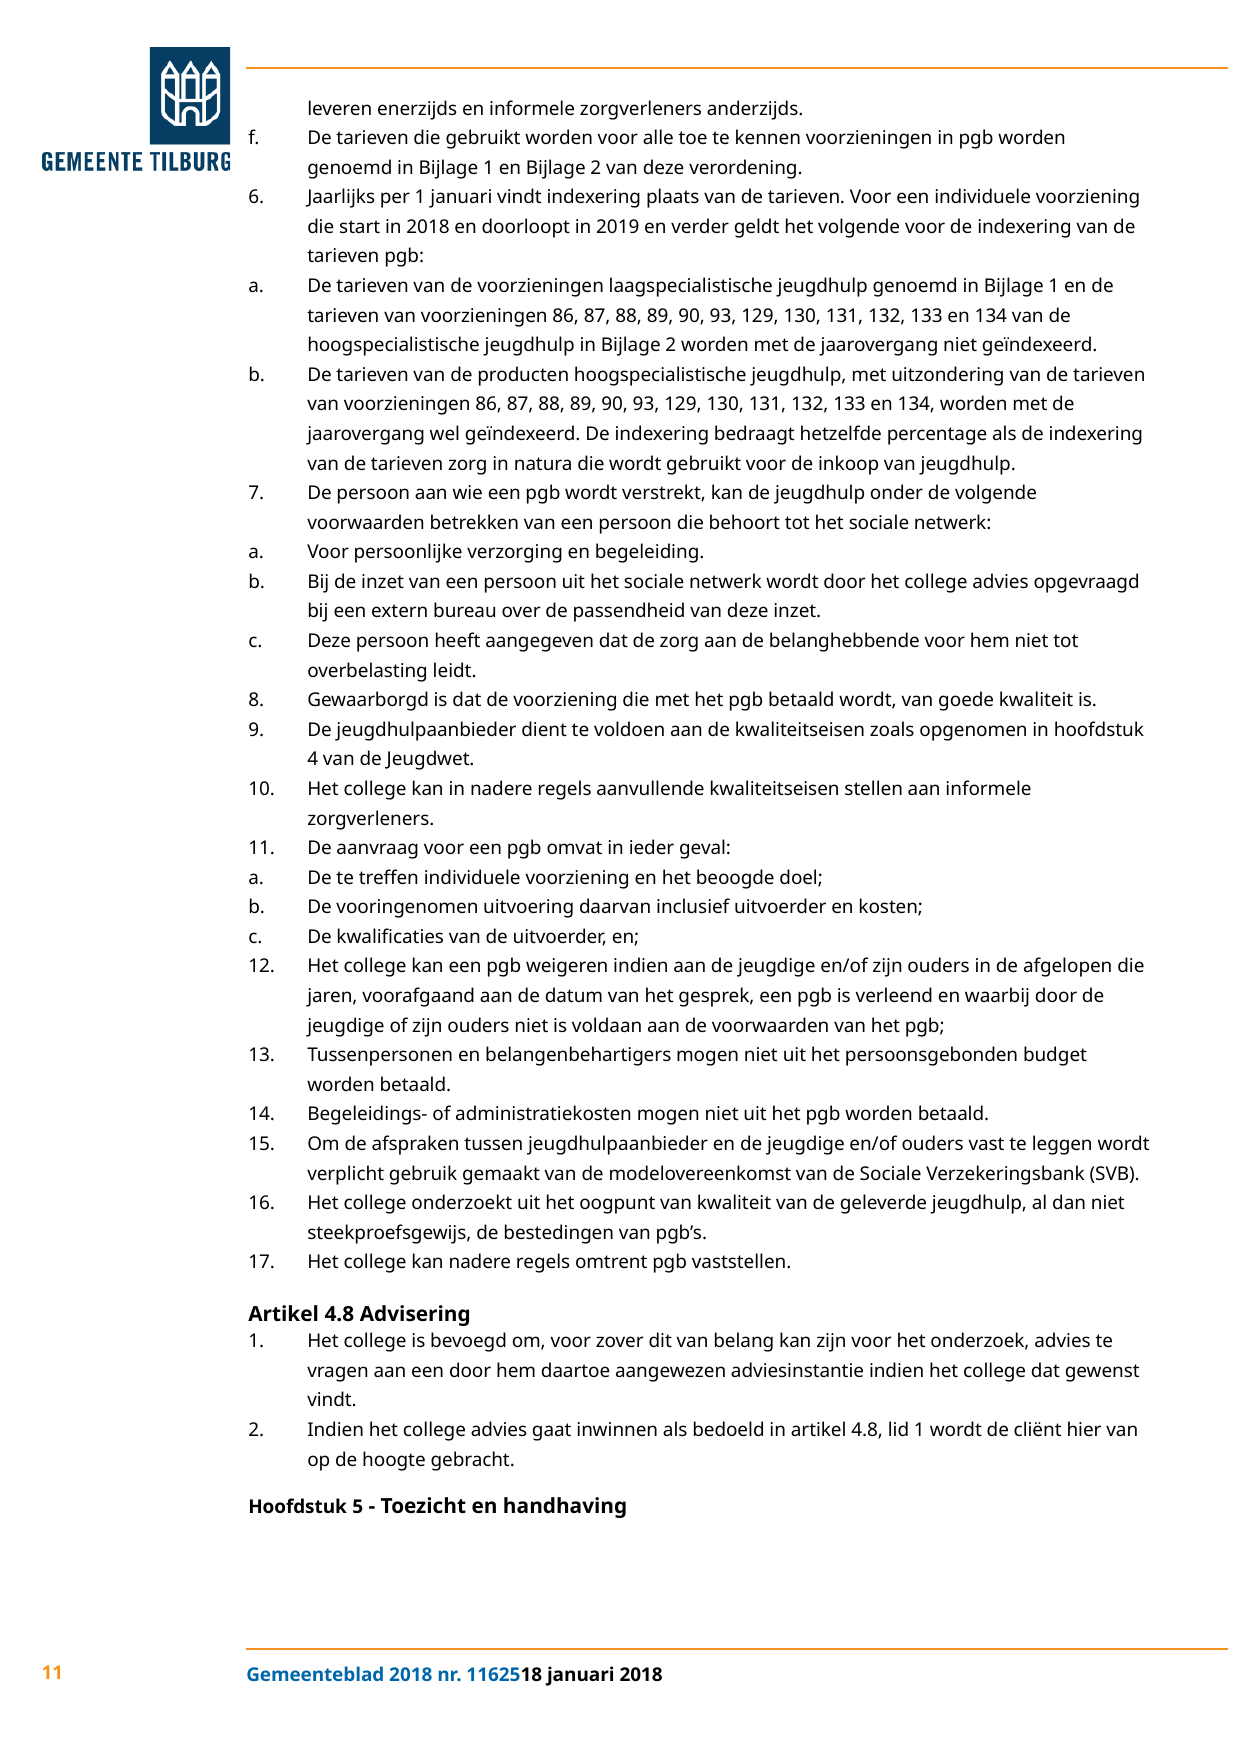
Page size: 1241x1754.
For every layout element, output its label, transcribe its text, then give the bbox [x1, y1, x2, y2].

text Hoofdstuk 5 - Toezicht en handhaving [248, 1491, 1152, 1520]
list De jeugdhulpaanbieder dient te voldoen aan de kwaliteitseisen zoals opgenomen in hoofdstuk 4 van de Jeugdwet. [248, 716, 1152, 771]
list De vooringenomen uitvoering daarvan inclusief uitvoerder en kosten; [248, 893, 1152, 919]
list leveren enerzijds en informele zorgverleners anderzijds. [248, 95, 1152, 121]
list Begeleidings- of administratiekosten mogen niet uit het pgb worden betaald. [248, 1101, 1152, 1126]
list De persoon aan wie een pgb wordt verstrekt, kan de jeugdhulp onder de volgende voorwaarden betrekken van een persoon die behoort tot het sociale netwerk: [248, 479, 1152, 535]
list De aanvraag voor een pgb omvat in ieder geval: [248, 834, 1152, 860]
list De tarieven die gebruikt worden voor alle toe te kennen voorzieningen in pgb worden genoemd in Bijlage 1 en Bijlage 2 van deze verordening. [248, 124, 1152, 180]
list Jaarlijks per 1 januari vindt indexering plaats van de tarieven. Voor een individuele voorziening die start in 2018 en doorloopt in 2019 en verder geldt het volgende voor de indexering van de tarieven pgb: [248, 183, 1152, 268]
list Het college is bevoegd om, voor zover dit van belang kan zijn voor het onderzoek, advies te vragen aan een door hem daartoe aangewezen adviesinstantie indien het college dat gewenst vindt. [248, 1327, 1152, 1412]
list Het college kan een pgb weigeren indien aan de jeugdige en/of zijn ouders in de afgelopen die jaren, voorafgaand aan de datum van het gesprek, een pgb is verleend en waarbij door de jeugdige of zijn ouders niet is voldaan aan de voorwaarden van het pgb; [248, 953, 1152, 1038]
list De tarieven van de producten hoogspecialistische jeugdhulp, met uitzondering van de tarieven van voorzieningen 86, 87, 88, 89, 90, 93, 129, 130, 131, 132, 133 en 134, worden met de jaarovergang wel geïndexeerd. De indexering bedraagt hetzelfde percentage als de indexering van de tarieven zorg in natura die wordt gebruikt voor de inkoop van jeugdhulp. [248, 361, 1152, 476]
list Indien het college advies gaat inwinnen als bedoeld in artikel 4.8, lid 1 wordt de cliënt hier van op de hoogte gebracht. [248, 1416, 1152, 1471]
list Om de afspraken tussen jeugdhulpaanbieder en de jeugdige en/of ouders vast te leggen wordt verplicht gebruik gemaakt van de modelovereenkomst van de Sociale Verzekeringsbank (SVB). [248, 1130, 1152, 1186]
list De te treffen individuele voorziening en het beoogde doel; [248, 864, 1152, 890]
picture [41, 47, 231, 172]
list Het college kan in nadere regels aanvullende kwaliteitseisen stellen aan informele zorgverleners. [248, 775, 1152, 831]
list Deze persoon heeft aangegeven dat de zorg aan de belanghebbende voor hem niet tot overbelasting leidt. [248, 627, 1152, 683]
list Gewaarborgd is dat de voorziening die met het pgb betaald wordt, van goede kwaliteit is. [248, 686, 1152, 712]
text Artikel 4.8 Advisering [248, 1299, 1152, 1327]
list Voor persoonlijke verzorging en begeleiding. [248, 538, 1152, 564]
list Het college kan nadere regels omtrent pgb vaststellen. [248, 1248, 1152, 1274]
list Het college onderzoekt uit het oogpunt van kwaliteit van de geleverde jeugdhulp, al dan niet steekproefsgewijs, de bestedingen van pgb’s. [248, 1189, 1152, 1245]
list Tussenpersonen en belangenbehartigers mogen niet uit het persoonsgebonden budget worden betaald. [248, 1041, 1152, 1097]
list De kwalificaties van de uitvoerder, en; [248, 923, 1152, 949]
list Bij de inzet van een persoon uit het sociale netwerk wordt door het college advies opgevraagd bij een extern bureau over de passendheid van deze inzet. [248, 568, 1152, 623]
list De tarieven van de voorzieningen laagspecialistische jeugdhulp genoemd in Bijlage 1 en de tarieven van voorzieningen 86, 87, 88, 89, 90, 93, 129, 130, 131, 132, 133 en 134 van de hoogspecialistische jeugdhulp in Bijlage 2 worden met de jaarovergang niet geïndexeerd. [248, 272, 1152, 357]
